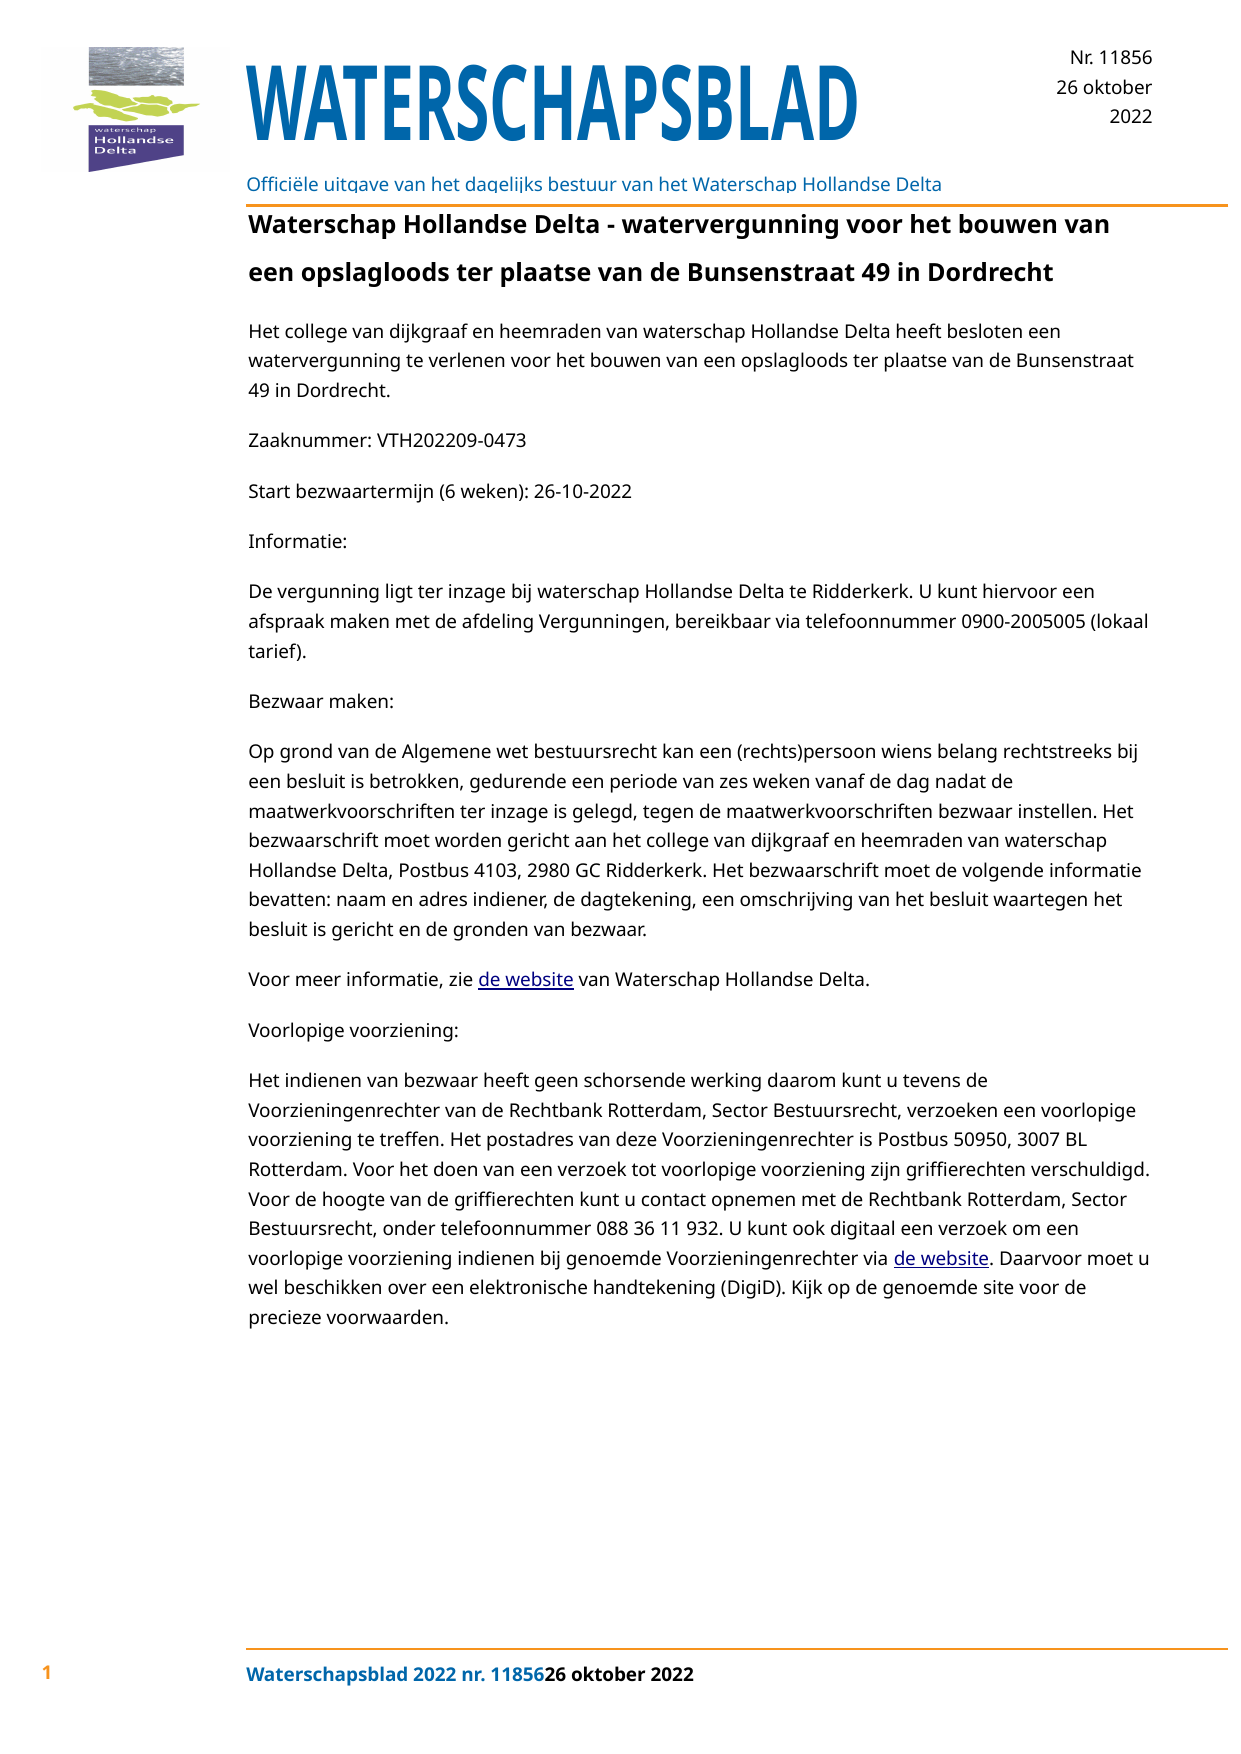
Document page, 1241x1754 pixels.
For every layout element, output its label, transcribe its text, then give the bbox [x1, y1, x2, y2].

text Start bezwaartermijn (6 weken): 26-10-2022 [248, 478, 1152, 504]
text Zaaknummer: VTH202209-0473 [248, 427, 1152, 453]
text Het indienen van bezwaar heeft geen schorsende werking daarom kunt u tevens de Voorzieningenrechter van de Rechtbank Rotterdam, Sector Bestuursrecht, verzoeken een voorlopige voorziening te treffen. Het postadres van deze Voorzieningenrechter is Postbus 50950, 3007 BL Rotterdam. Voor het doen van een verzoek tot voorlopige voorziening zijn griffierechten verschuldigd. Voor de hoogte van de griffierechten kunt u contact opnemen met de Rechtbank Rotterdam, Sector Bestuursrecht, onder telefoonnummer 088 36 11 932. U kunt ook digitaal een verzoek om een voorlopige voorziening indienen bij genoemde Voorzieningenrechter via de website. Daarvoor moet u wel beschikken over een elektronische handtekening (DigiD). Kijk op de genoemde site voor de precieze voorwaarden. [248, 1067, 1152, 1330]
text Het college van dijkgraaf en heemraden van waterschap Hollandse Delta heeft besloten een watervergunning te verlenen voor het bouwen van een opslagloods ter plaatse van de Bunsenstraat 49 in Dordrecht. [248, 318, 1152, 403]
text Voor meer informatie, zie de website van Waterschap Hollandse Delta. [248, 967, 1152, 992]
text Op grond van de Algemene wet bestuursrecht kan een (rechts)persoon wiens belang rechtstreeks bij een besluit is betrokken, gedurende een periode van zes weken vanaf de dag nadat de maatwerkvoorschriften ter inzage is gelegd, tegen de maatwerkvoorschriften bezwaar instellen. Het bezwaarschrift moet worden gericht aan het college van dijkgraaf en heemraden van waterschap Hollandse Delta, Postbus 4103, 2980 GC Ridderkerk. Het bezwaarschrift moet de volgende informatie bevatten: naam en adres indiener, de dagtekening, een omschrijving van het besluit waartegen het besluit is gericht en de gronden van bezwaar. [248, 739, 1152, 942]
picture [41, 47, 231, 172]
text Waterschap Hollandse Delta - watervergunning voor het bouwen van een opslagloods ter plaatse van de Bunsenstraat 49 in Dordrecht [248, 207, 1152, 288]
text Informatie: [248, 528, 1152, 554]
text Voorlopige voorziening: [248, 1017, 1152, 1043]
text Bezwaar maken: [248, 688, 1152, 714]
text De vergunning ligt ter inzage bij waterschap Hollandse Delta te Ridderkerk. U kunt hiervoor een afspraak maken met de afdeling Vergunningen, bereikbaar via telefoonnummer 0900-2005005 (lokaal tarief). [248, 579, 1152, 664]
